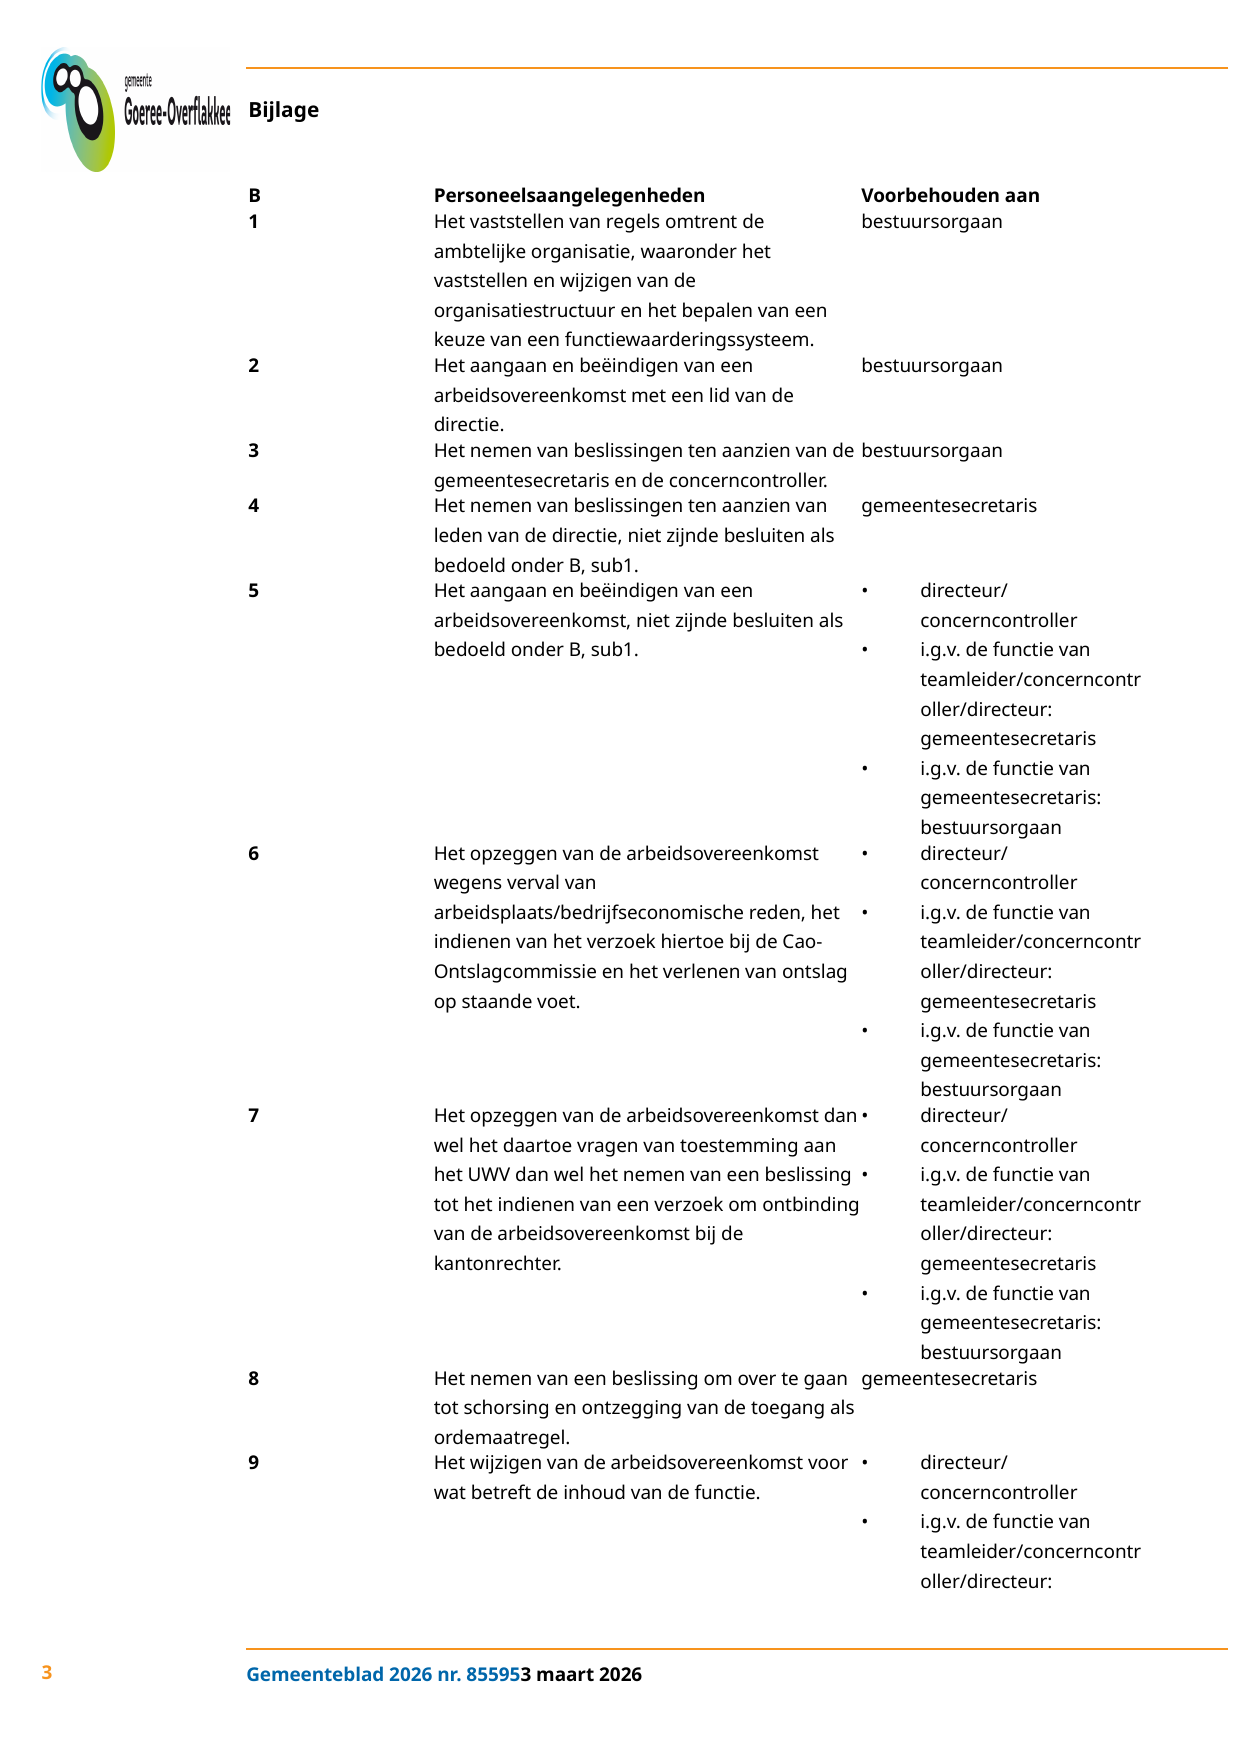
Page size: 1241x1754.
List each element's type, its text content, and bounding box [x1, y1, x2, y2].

table_cell Het nemen van een beslissing om over te gaan tot schorsing en ontzegging van de toegang als ordemaatregel. [434, 1365, 861, 1449]
table_cell 6 [248, 840, 433, 1102]
table_cell Het vaststellen van regels omtrent de ambtelijke organisatie, waaronder het vaststellen en wijzigen van de organisatiestructuur en het bepalen van een keuze van een functiewaarderingssysteem. [434, 208, 861, 352]
table_cell directeur/concerncontroller i.g.v. de functie van teamleider/concerncontroller/directeur: gemeentesecretaris i.g.v. de functie van gemeentesecretaris: bestuursorgaan [861, 840, 1152, 1102]
table_cell 4 [248, 493, 433, 577]
table_header Personeelsaangelegenheden [434, 183, 861, 208]
table_header B [248, 183, 433, 208]
table_cell directeur/concerncontroller i.g.v. de functie van teamleider/concerncontroller/directeur: gemeentesecretaris i.g.v. de functie van gemeentesecretaris: bestuursorgaan [861, 1102, 1152, 1365]
table_cell 1 [248, 208, 433, 352]
table_cell 7 [248, 1102, 433, 1365]
table_cell directeur/concerncontroller i.g.v. de functie van teamleider/concerncontroller/directeur: gemeentesecretaris i.g.v. de functie van gemeentesecretaris: bestuursorgaan [861, 578, 1152, 840]
table_cell directeur/concerncontroller i.g.v. de functie van teamleider/concerncontroller/directeur: [861, 1450, 1152, 1594]
table_cell Het nemen van beslissingen ten aanzien van leden van de directie, niet zijnde besluiten als bedoeld onder B, sub1. [434, 493, 861, 577]
table_cell Het wijzigen van de arbeidsovereenkomst voor wat betreft de inhoud van de functie. [434, 1450, 861, 1594]
table_cell 8 [248, 1365, 433, 1449]
table_cell Het aangaan en beëindigen van een arbeidsovereenkomst met een lid van de directie. [434, 353, 861, 437]
table_cell gemeentesecretaris [861, 1365, 1152, 1449]
table_cell 3 [248, 437, 433, 493]
table_cell 2 [248, 353, 433, 437]
table_cell gemeentesecretaris [861, 493, 1152, 577]
table_cell bestuursorgaan [861, 437, 1152, 493]
table_cell Het aangaan en beëindigen van een arbeidsovereenkomst, niet zijnde besluiten als bedoeld onder B, sub1. [434, 578, 861, 840]
picture [41, 47, 231, 172]
table_cell Het opzeggen van de arbeidsovereenkomst wegens verval van arbeidsplaats/bedrijfseconomische reden, het indienen van het verzoek hiertoe bij de Cao-Ontslagcommissie en het verlenen van ontslag op staande voet. [434, 840, 861, 1102]
table_cell 5 [248, 578, 433, 840]
text Bijlage [248, 95, 1152, 123]
table_cell bestuursorgaan [861, 208, 1152, 352]
table_cell 9 [248, 1450, 433, 1594]
table_header Voorbehouden aan [861, 183, 1152, 208]
table_cell Het opzeggen van de arbeidsovereenkomst dan wel het daartoe vragen van toestemming aan het UWV dan wel het nemen van een beslissing tot het indienen van een verzoek om ontbinding van de arbeidsovereenkomst bij de kantonrechter. [434, 1102, 861, 1365]
table_cell Het nemen van beslissingen ten aanzien van de gemeentesecretaris en de concerncontroller. [434, 437, 861, 493]
table_cell bestuursorgaan [861, 353, 1152, 437]
